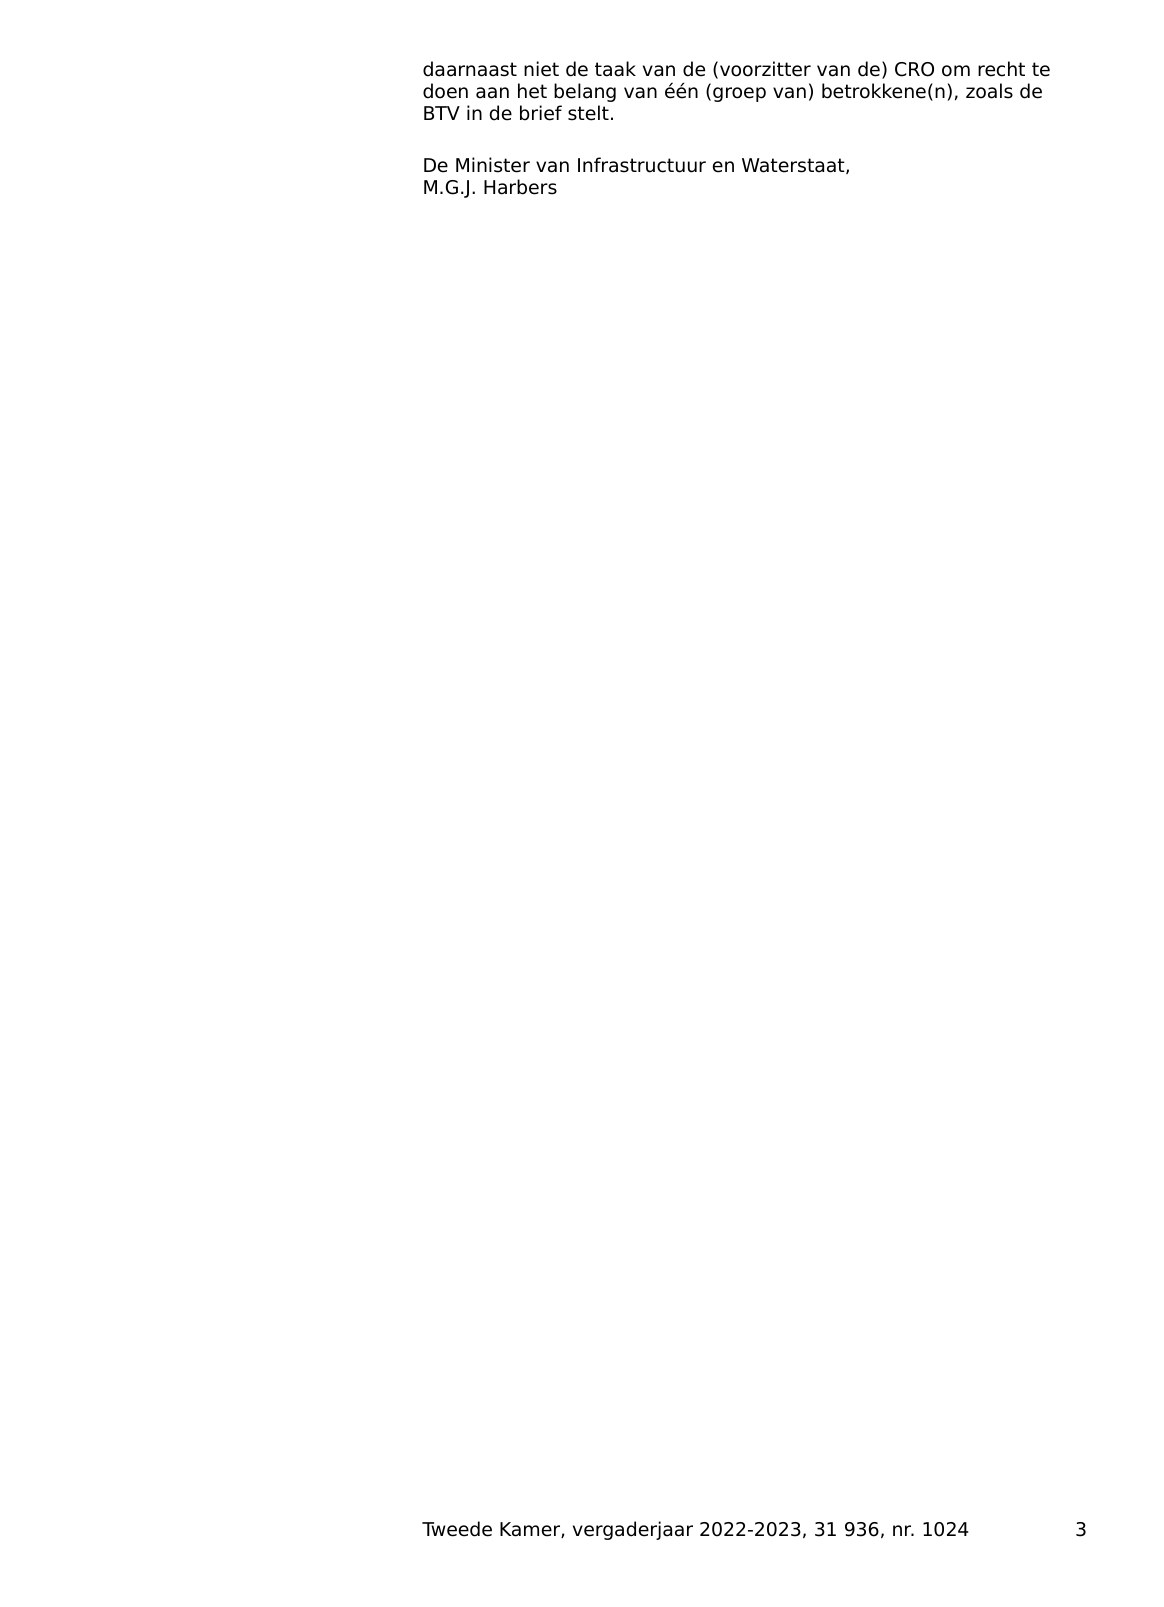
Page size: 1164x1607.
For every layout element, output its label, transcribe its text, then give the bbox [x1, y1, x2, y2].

text daarnaast niet de taak van de (voorzitter van de) CRO om recht te doen aan het belang van één (groep van) betrokkene(n), zoals de BTV in de brief stelt. [422, 59, 1087, 125]
text De Minister van Infrastructuur en Waterstaat, M.G.J. Harbers [422, 155, 1087, 199]
